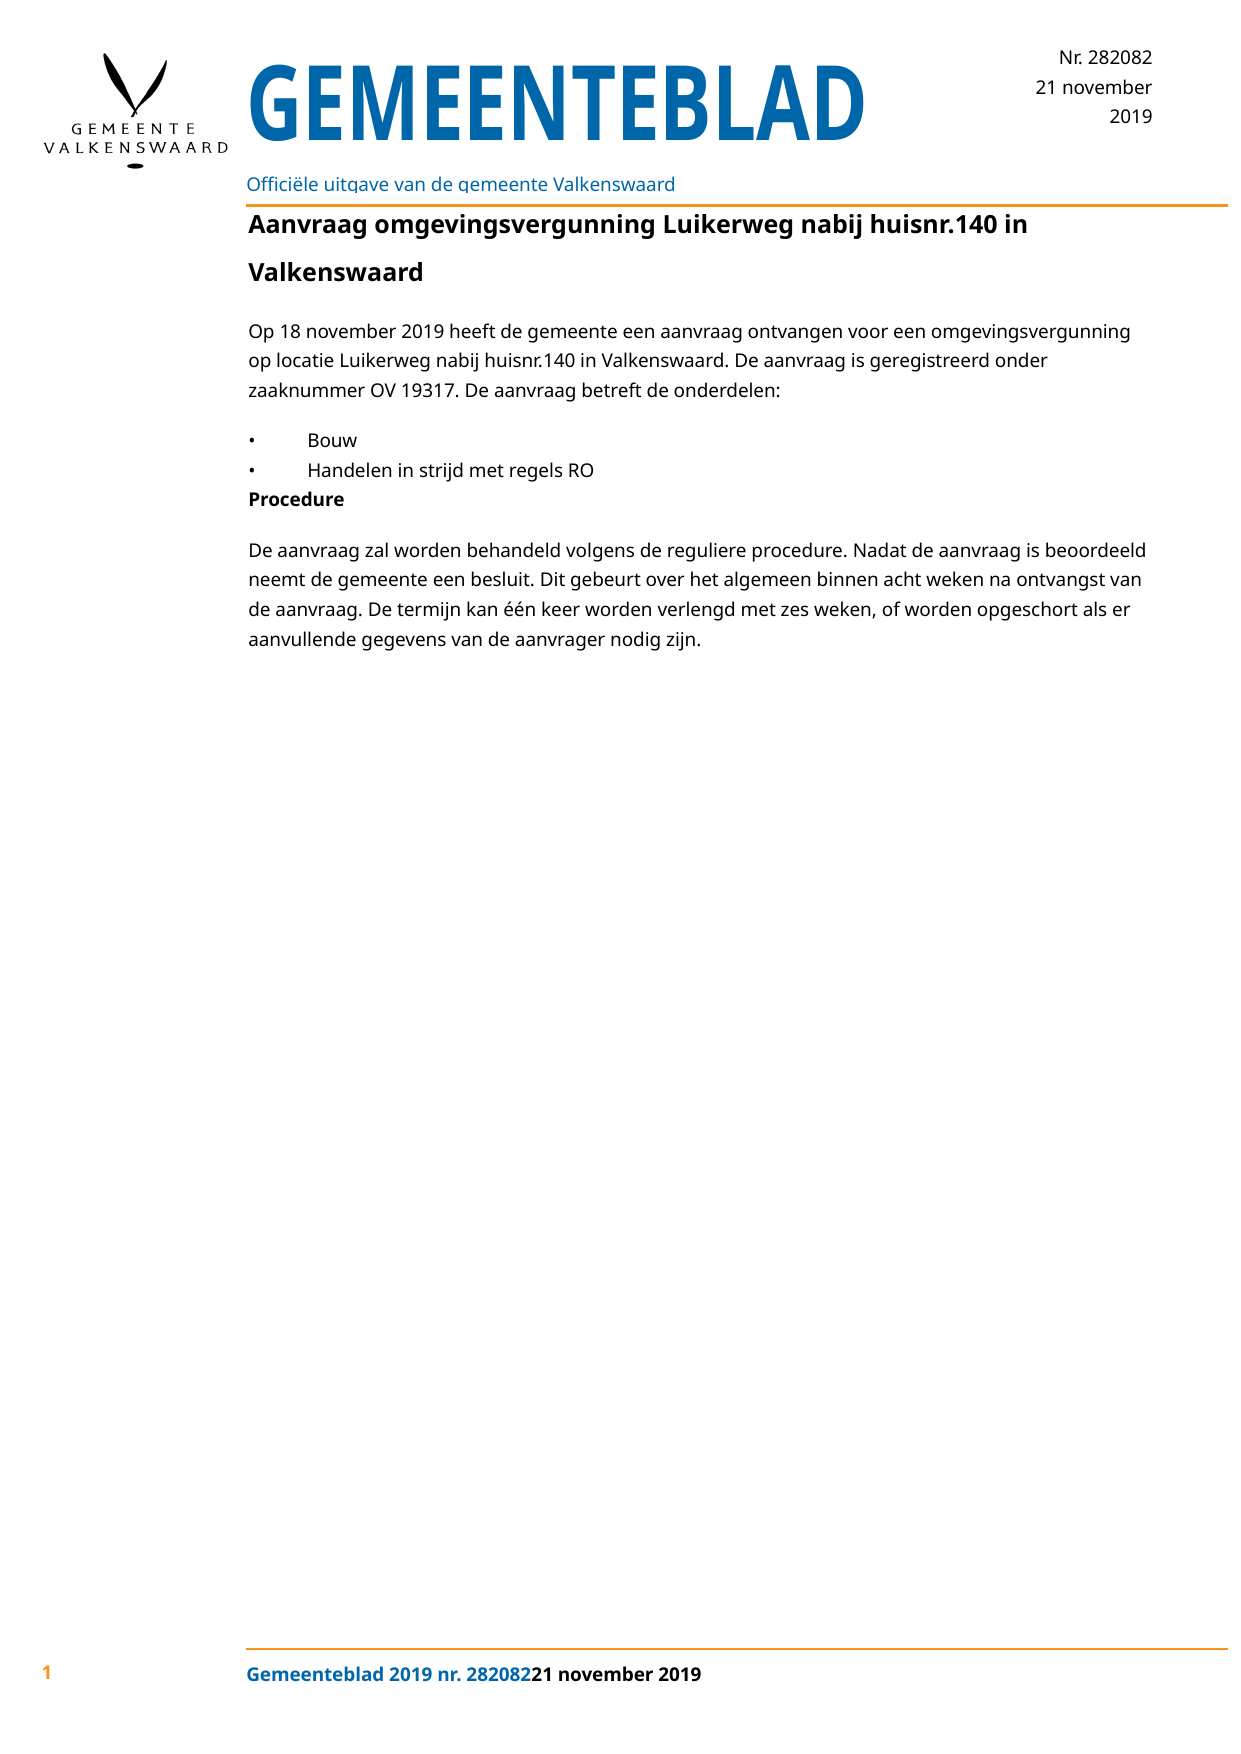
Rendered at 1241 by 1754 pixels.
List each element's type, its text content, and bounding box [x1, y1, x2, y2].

text De aanvraag zal worden behandeld volgens de reguliere procedure. Nadat de aanvraag is beoordeeld neemt de gemeente een besluit. Dit gebeurt over het algemeen binnen acht weken na ontvangst van de aanvraag. De termijn kan één keer worden verlengd met zes weken, of worden opgeschort als er aanvullende gegevens van de aanvrager nodig zijn. [248, 537, 1152, 652]
list Handelen in strijd met regels RO [248, 457, 1152, 483]
text Aanvraag omgevingsvergunning Luikerweg nabij huisnr.140 in Valkenswaard [248, 207, 1152, 288]
text Procedure [248, 487, 1152, 512]
text Op 18 november 2019 heeft de gemeente een aanvraag ontvangen voor een omgevingsvergunning op locatie Luikerweg nabij huisnr.140 in Valkenswaard. De aanvraag is geregistreerd onder zaaknummer OV 19317. De aanvraag betreft de onderdelen: [248, 318, 1152, 403]
list Bouw [248, 427, 1152, 453]
picture [41, 47, 231, 172]
